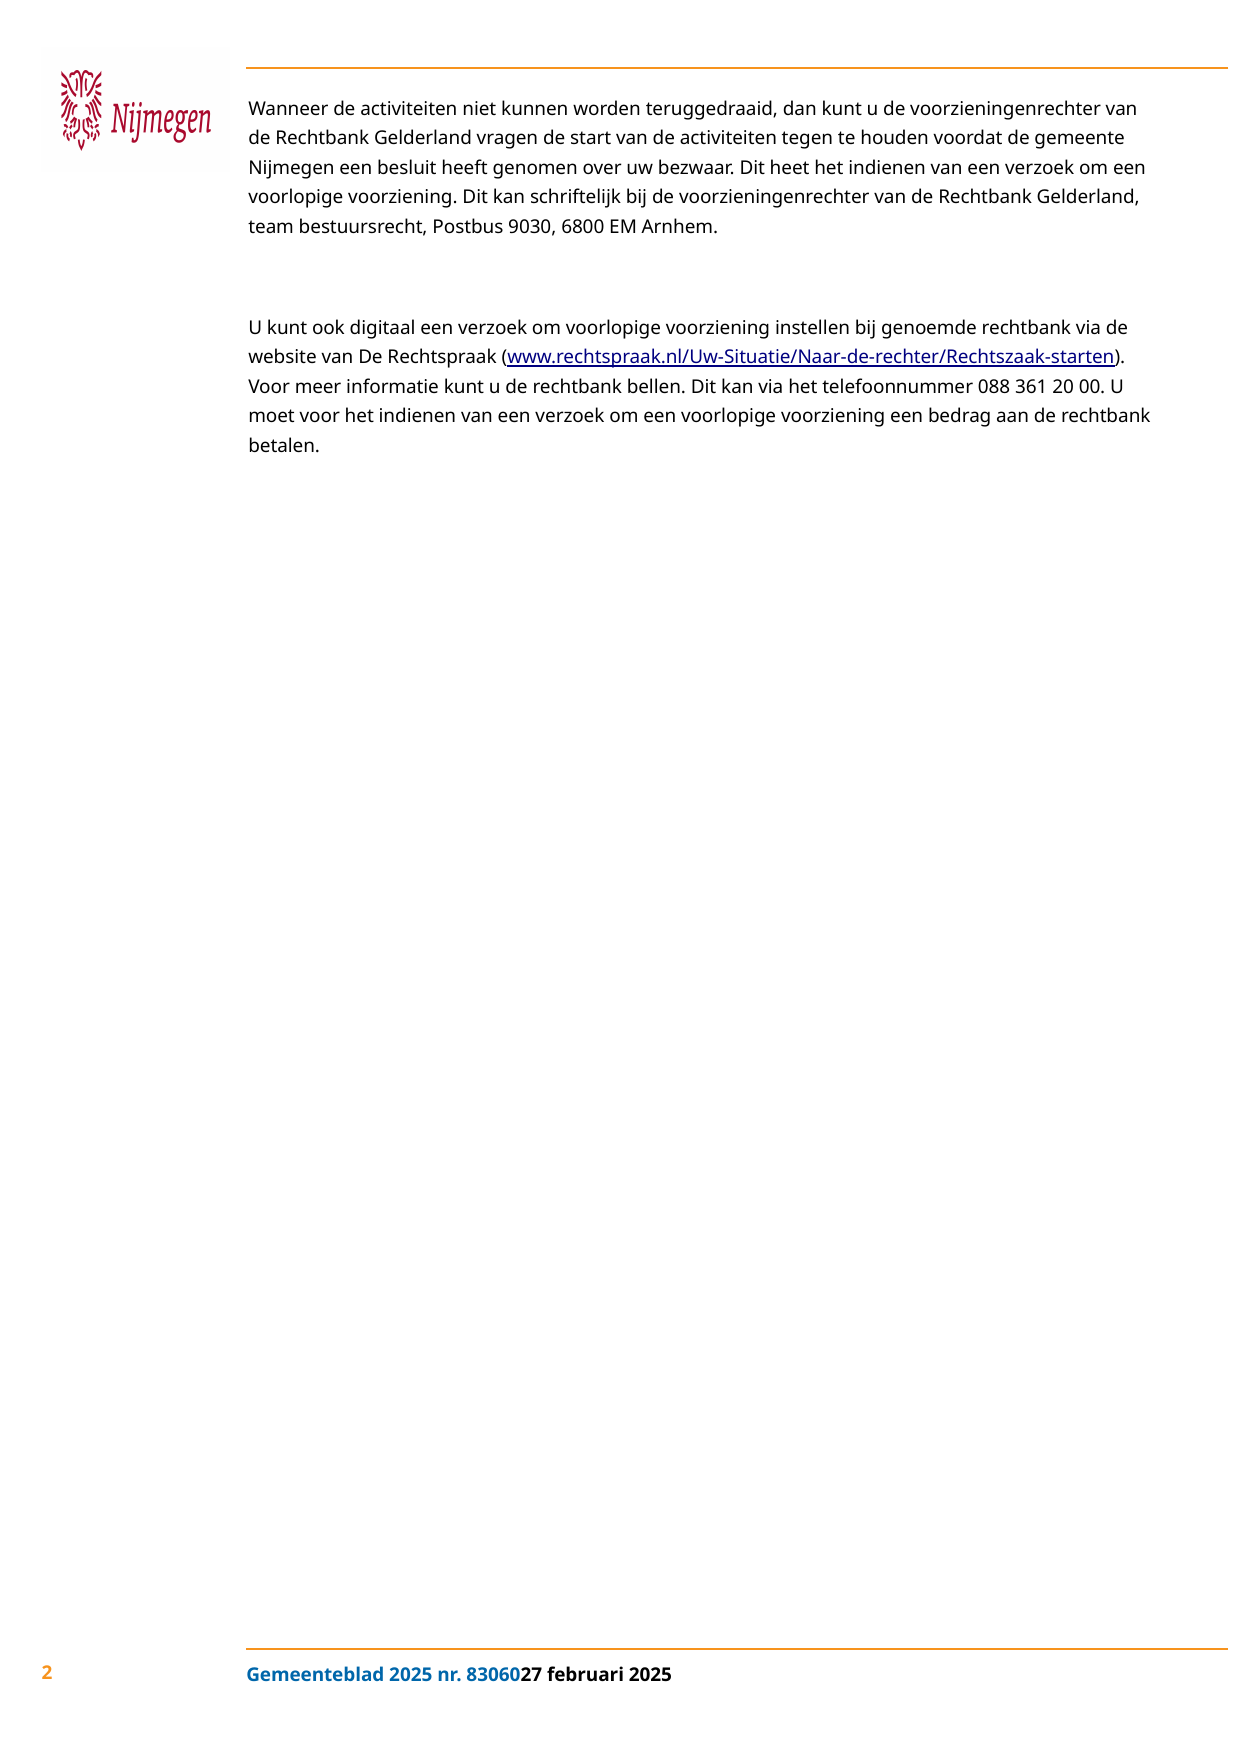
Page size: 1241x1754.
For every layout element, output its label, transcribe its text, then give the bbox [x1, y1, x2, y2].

text U kunt ook digitaal een verzoek om voorlopige voorziening instellen bij genoemde rechtbank via de website van De Rechtspraak (www.rechtspraak.nl/Uw-Situatie/Naar-de-rechter/Rechtszaak-starten). Voor meer informatie kunt u de rechtbank bellen. Dit kan via het telefoonnummer 088 361 20 00. U moet voor het indienen van een verzoek om een voorlopige voorziening een bedrag aan de rechtbank betalen. [248, 314, 1152, 458]
text Wanneer de activiteiten niet kunnen worden teruggedraaid, dan kunt u de voorzieningenrechter van de Rechtbank Gelderland vragen de start van de activiteiten tegen te houden voordat de gemeente Nijmegen een besluit heeft genomen over uw bezwaar. Dit heet het indienen van een verzoek om een voorlopige voorziening. Dit kan schriftelijk bij de voorzieningenrechter van de Rechtbank Gelderland, team bestuursrecht, Postbus 9030, 6800 EM Arnhem. [248, 95, 1152, 239]
picture [41, 47, 231, 172]
